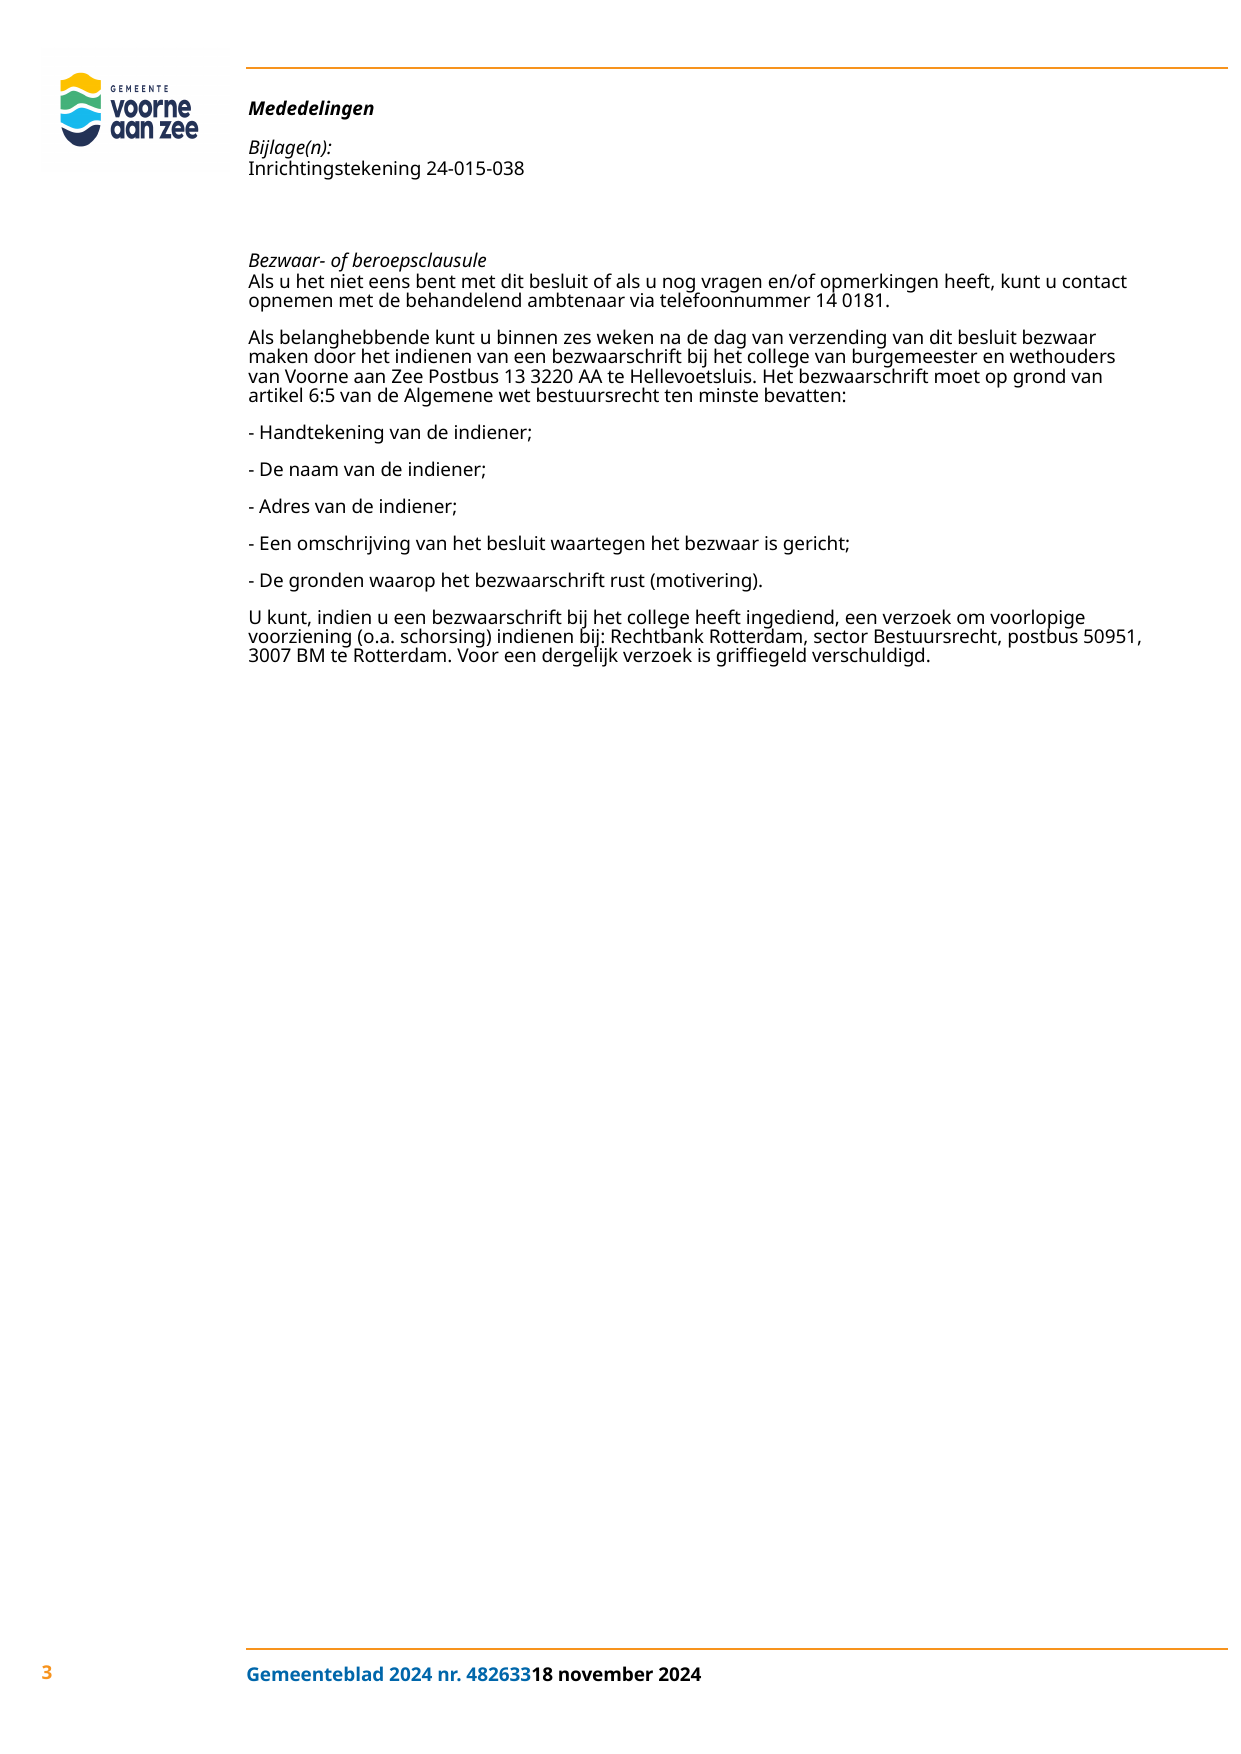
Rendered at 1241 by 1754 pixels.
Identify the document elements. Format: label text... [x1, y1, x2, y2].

text Mededelingen [248, 95, 1152, 121]
text Inrichtingstekening 24-015-038 [248, 160, 1152, 179]
text Als belanghebbende kunt u binnen zes weken na de dag van verzending van dit besluit bezwaar maken door het indienen van een bezwaarschrift bij het college van burgemeester en wethouders van Voorne aan Zee Postbus 13 3220 AA te Hellevoetsluis. Het bezwaarschrift moet op grond van artikel 6:5 van de Algemene wet bestuursrecht ten minste bevatten: [248, 329, 1152, 406]
text - Adres van de indiener; [248, 498, 1152, 517]
text Bezwaar- of beroepsclausule [248, 247, 1152, 273]
text - Handtekening van de indiener; [248, 424, 1152, 443]
text U kunt, indien u een bezwaarschrift bij het college heeft ingediend, een verzoek om voorlopige voorziening (o.a. schorsing) indienen bij: Rechtbank Rotterdam, sector Bestuursrecht, postbus 50951, 3007 BM te Rotterdam. Voor een dergelijk verzoek is griffiegeld verschuldigd. [248, 609, 1152, 667]
text - De naam van de indiener; [248, 461, 1152, 480]
text Als u het niet eens bent met dit besluit of als u nog vragen en/of opmerkingen heeft, kunt u contact opnemen met de behandelend ambtenaar via telefoonnummer 14 0181. [248, 273, 1152, 312]
text Bijlage(n): [248, 134, 1152, 160]
text - De gronden waarop het bezwaarschrift rust (motivering). [248, 572, 1152, 591]
text - Een omschrijving van het besluit waartegen het bezwaar is gericht; [248, 535, 1152, 554]
picture [41, 47, 231, 172]
